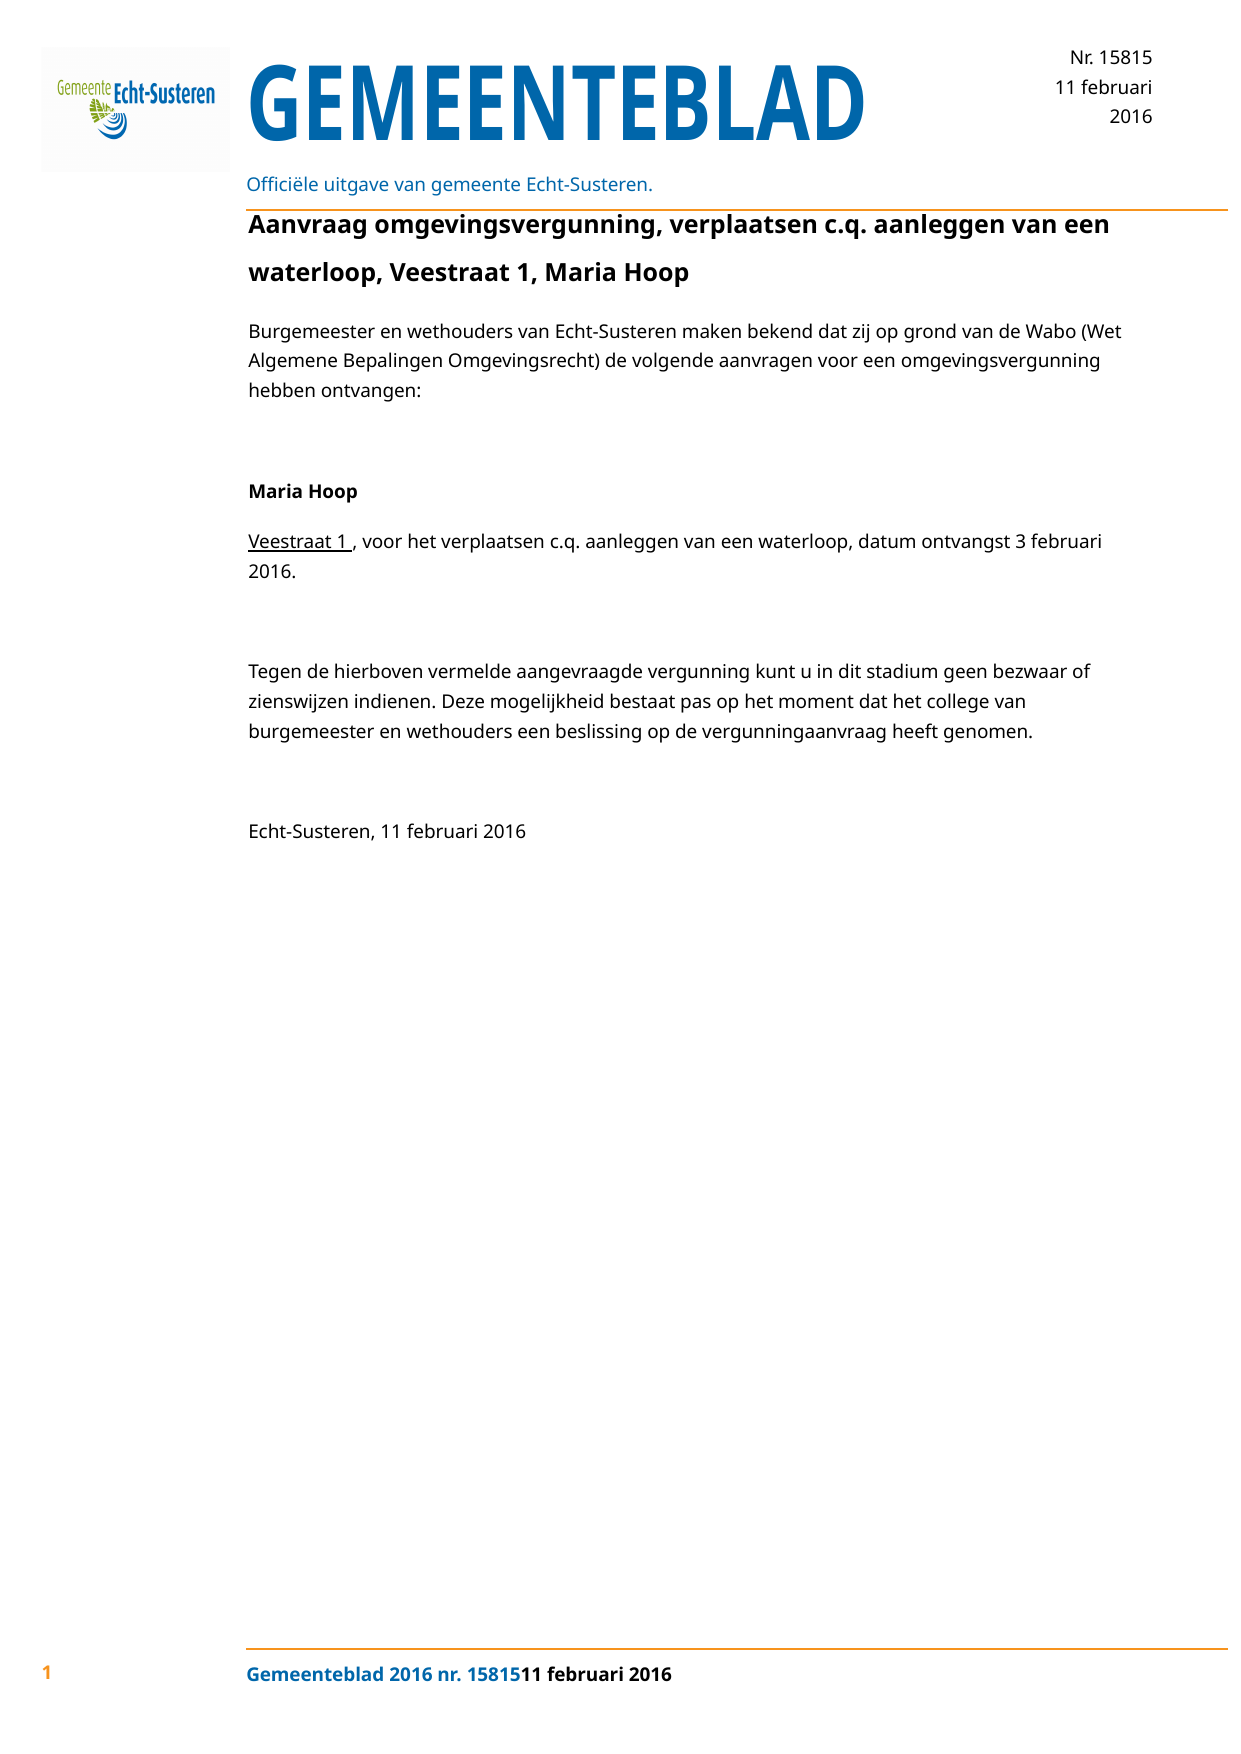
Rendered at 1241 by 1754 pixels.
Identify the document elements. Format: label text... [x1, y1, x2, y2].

picture [41, 47, 231, 172]
text Veestraat 1 , voor het verplaatsen c.q. aanleggen van een waterloop, datum ontvangst 3 februari 2016. [248, 528, 1152, 584]
text Burgemeester en wethouders van Echt-Susteren maken bekend dat zij op grond van de Wabo (Wet Algemene Bepalingen Omgevingsrecht) de volgende aanvragen voor een omgevingsvergunning hebben ontvangen: [248, 318, 1152, 403]
text Maria Hoop [248, 478, 1152, 504]
text Tegen de hierboven vermelde aangevraagde vergunning kunt u in dit stadium geen bezwaar of zienswijzen indienen. Deze mogelijkheid bestaat pas op het moment dat het college van burgemeester en wethouders een beslissing op de vergunningaanvraag heeft genomen. [248, 659, 1152, 744]
text Echt-Susteren, 11 februari 2016 [248, 819, 1152, 844]
text Aanvraag omgevingsvergunning, verplaatsen c.q. aanleggen van een waterloop, Veestraat 1, Maria Hoop [248, 211, 1152, 288]
